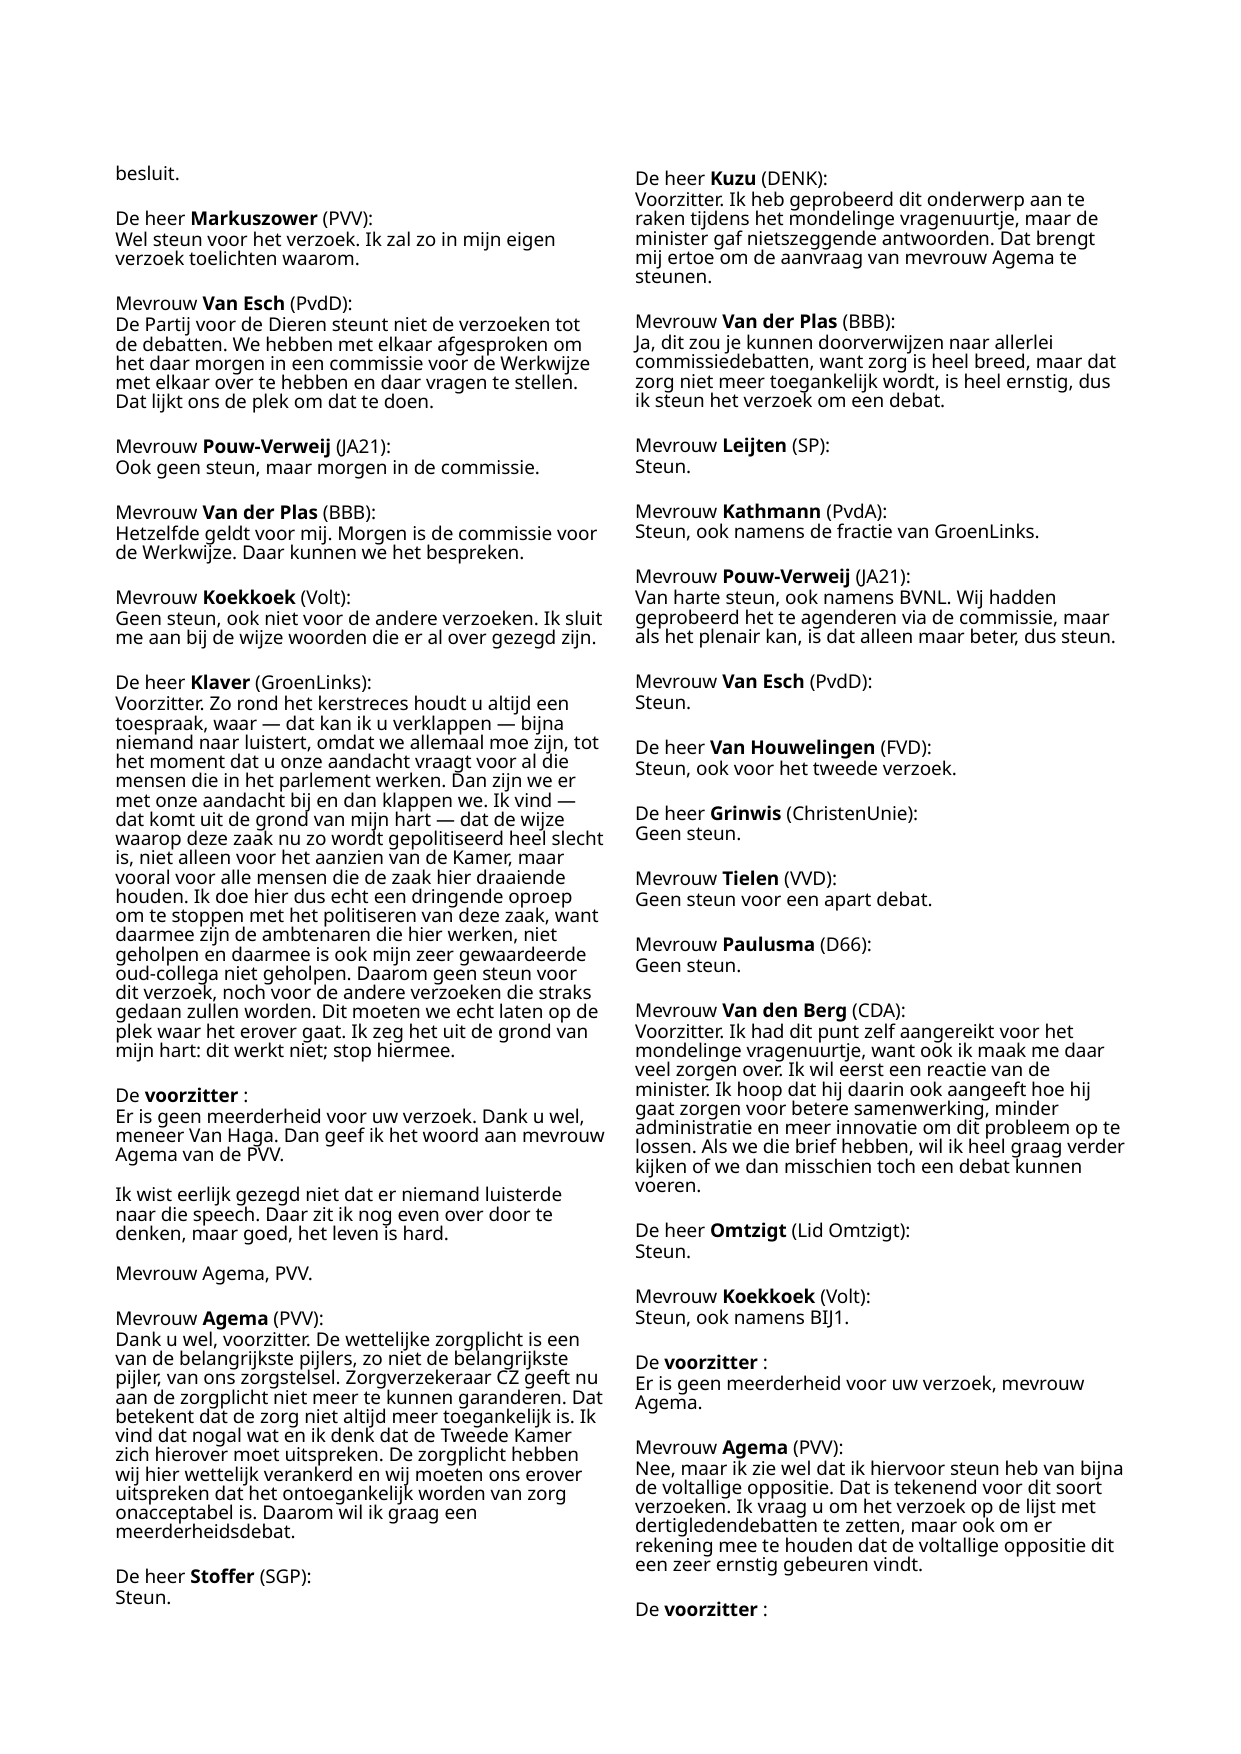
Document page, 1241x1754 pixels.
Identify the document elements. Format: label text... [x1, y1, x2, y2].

text Ja, dit zou je kunnen doorverwijzen naar allerlei commissiedebatten, want zorg is heel breed, maar dat zorg niet meer toegankelijk wordt, is heel ernstig, dus ik steun het verzoek om een debat. [635, 334, 1125, 411]
text Nee, maar ik zie wel dat ik hiervoor steun heb van bijna de voltallige oppositie. Dat is tekenend voor dit soort verzoeken. Ik vraag u om het verzoek op de lijst met dertigledendebatten te zetten, maar ook om er rekening mee te houden dat de voltallige oppositie dit een zeer ernstig gebeuren vindt. [635, 1460, 1125, 1575]
text Er is geen meerderheid voor uw verzoek, mevrouw Agema. [635, 1374, 1125, 1413]
text De heer Kuzu (DENK): [635, 165, 1125, 191]
text Mevrouw Van Esch (PvdD): [115, 291, 605, 316]
text Voorzitter. Ik had dit punt zelf aangereikt voor het mondelinge vragenuurtje, want ook ik maak me daar veel zorgen over. Ik wil eerst een reactie van de minister. Ik hoop dat hij daarin ook aangeeft hoe hij gaat zorgen voor betere samenwerking, minder administratie en meer innovatie om dit probleem op te lossen. Als we die brief hebben, wil ik heel graag verder kijken of we dan misschien toch een debat kunnen voeren. [635, 1023, 1125, 1196]
text De heer Omtzigt (Lid Omtzigt): [635, 1217, 1125, 1243]
text Ik wist eerlijk gezegd niet dat er niemand luisterde naar die speech. Daar zit ik nog even over door te denken, maar goed, het leven is hard. [115, 1186, 605, 1244]
text Steun. [635, 694, 1125, 713]
text Van harte steun, ook namens BVNL. Wij hadden geprobeerd het te agenderen via de commissie, maar als het plenair kan, is dat alleen maar beter, dus steun. [635, 589, 1125, 647]
text De voorzitter : [635, 1596, 1125, 1622]
text Mevrouw Koekkoek (Volt): [115, 584, 605, 610]
text Geen steun voor een apart debat. [635, 891, 1125, 911]
text Steun. [635, 1243, 1125, 1262]
text De voorzitter : [635, 1349, 1125, 1374]
text Mevrouw Van Esch (PvdD): [635, 668, 1125, 694]
text besluit. [115, 165, 605, 184]
text Mevrouw Leijten (SP): [635, 432, 1125, 458]
text Steun, ook namens de fractie van GroenLinks. [635, 523, 1125, 543]
text De heer Klaver (GroenLinks): [115, 669, 605, 695]
text Mevrouw Koekkoek (Volt): [635, 1283, 1125, 1309]
text De heer Stoffer (SGP): [115, 1564, 605, 1589]
text Ook geen steun, maar morgen in de commissie. [115, 459, 605, 478]
text De heer Markuszower (PVV): [115, 205, 605, 231]
text De heer Grinwis (ChristenUnie): [635, 800, 1125, 825]
text Voorzitter. Ik heb geprobeerd dit onderwerp aan te raken tijdens het mondelinge vragenuurtje, maar de minister gaf nietszeggende antwoorden. Dat brengt mij ertoe om de aanvraag van mevrouw Agema te steunen. [635, 191, 1125, 287]
text Steun, ook voor het tweede verzoek. [635, 759, 1125, 779]
text De Partij voor de Dieren steunt niet de verzoeken tot de debatten. We hebben met elkaar afgesproken om het daar morgen in een commissie voor de Werkwijze met elkaar over te hebben en daar vragen te stellen. Dat lijkt ons de plek om dat te doen. [115, 316, 605, 413]
text Mevrouw Van der Plas (BBB): [115, 499, 605, 525]
text Steun. [635, 458, 1125, 477]
text Mevrouw Kathmann (PvdA): [635, 498, 1125, 523]
text Mevrouw Van der Plas (BBB): [635, 308, 1125, 334]
text Mevrouw Pouw-Verweij (JA21): [635, 564, 1125, 589]
text Geen steun. [635, 957, 1125, 976]
text Geen steun. [635, 825, 1125, 845]
text Mevrouw Agema (PVV): [115, 1305, 605, 1331]
text Mevrouw Tielen (VVD): [635, 866, 1125, 891]
text Steun, ook namens BIJ1. [635, 1309, 1125, 1328]
text Steun. [115, 1589, 605, 1609]
text Mevrouw Pouw-Verweij (JA21): [115, 433, 605, 459]
text Dank u wel, voorzitter. De wettelijke zorgplicht is een van de belangrijkste pijlers, zo niet de belangrijkste pijler, van ons zorgstelsel. Zorgverzekeraar CZ geeft nu aan de zorgplicht niet meer te kunnen garanderen. Dat betekent dat de zorg niet altijd meer toegankelijk is. Ik vind dat nogal wat en ik denk dat de Tweede Kamer zich hierover moet uitspreken. De zorgplicht hebben wij hier wettelijk verankerd en wij moeten ons erover uitspreken dat het ontoegankelijk worden van zorg onacceptabel is. Daarom wil ik graag een meerderheidsdebat. [115, 1331, 605, 1543]
text Voorzitter. Zo rond het kerstreces houdt u altijd een toespraak, waar — dat kan ik u verklappen — bijna niemand naar luistert, omdat we allemaal moe zijn, tot het moment dat u onze aandacht vraagt voor al die mensen die in het parlement werken. Dan zijn we er met onze aandacht bij en dan klappen we. Ik vind — dat komt uit de grond van mijn hart — dat de wijze waarop deze zaak nu zo wordt gepolitiseerd heel slecht is, niet alleen voor het aanzien van de Kamer, maar vooral voor alle mensen die de zaak hier draaiende houden. Ik doe hier dus echt een dringende oproep om te stoppen met het politiseren van deze zaak, want daarmee zijn de ambtenaren die hier werken, niet geholpen en daarmee is ook mijn zeer gewaardeerde oud-collega niet geholpen. Daarom geen steun voor dit verzoek, noch voor de andere verzoeken die straks gedaan zullen worden. Dit moeten we echt laten op de plek waar het erover gaat. Ik zeg het uit de grond van mijn hart: dit werkt niet; stop hiermee. [115, 695, 605, 1061]
text Wel steun voor het verzoek. Ik zal zo in mijn eigen verzoek toelichten waarom. [115, 231, 605, 270]
text Mevrouw Van den Berg (CDA): [635, 997, 1125, 1023]
text Mevrouw Agema, PVV. [115, 1265, 605, 1284]
text De heer Van Houwelingen (FVD): [635, 734, 1125, 759]
text Geen steun, ook niet voor de andere verzoeken. Ik sluit me aan bij de wijze woorden die er al over gezegd zijn. [115, 610, 605, 649]
text Er is geen meerderheid voor uw verzoek. Dank u wel, meneer Van Haga. Dan geef ik het woord aan mevrouw Agema van de PVV. [115, 1108, 605, 1166]
text De voorzitter : [115, 1082, 605, 1108]
text Mevrouw Agema (PVV): [635, 1434, 1125, 1460]
text Hetzelfde geldt voor mij. Morgen is de commissie voor de Werkwijze. Daar kunnen we het bespreken. [115, 525, 605, 563]
text Mevrouw Paulusma (D66): [635, 931, 1125, 957]
